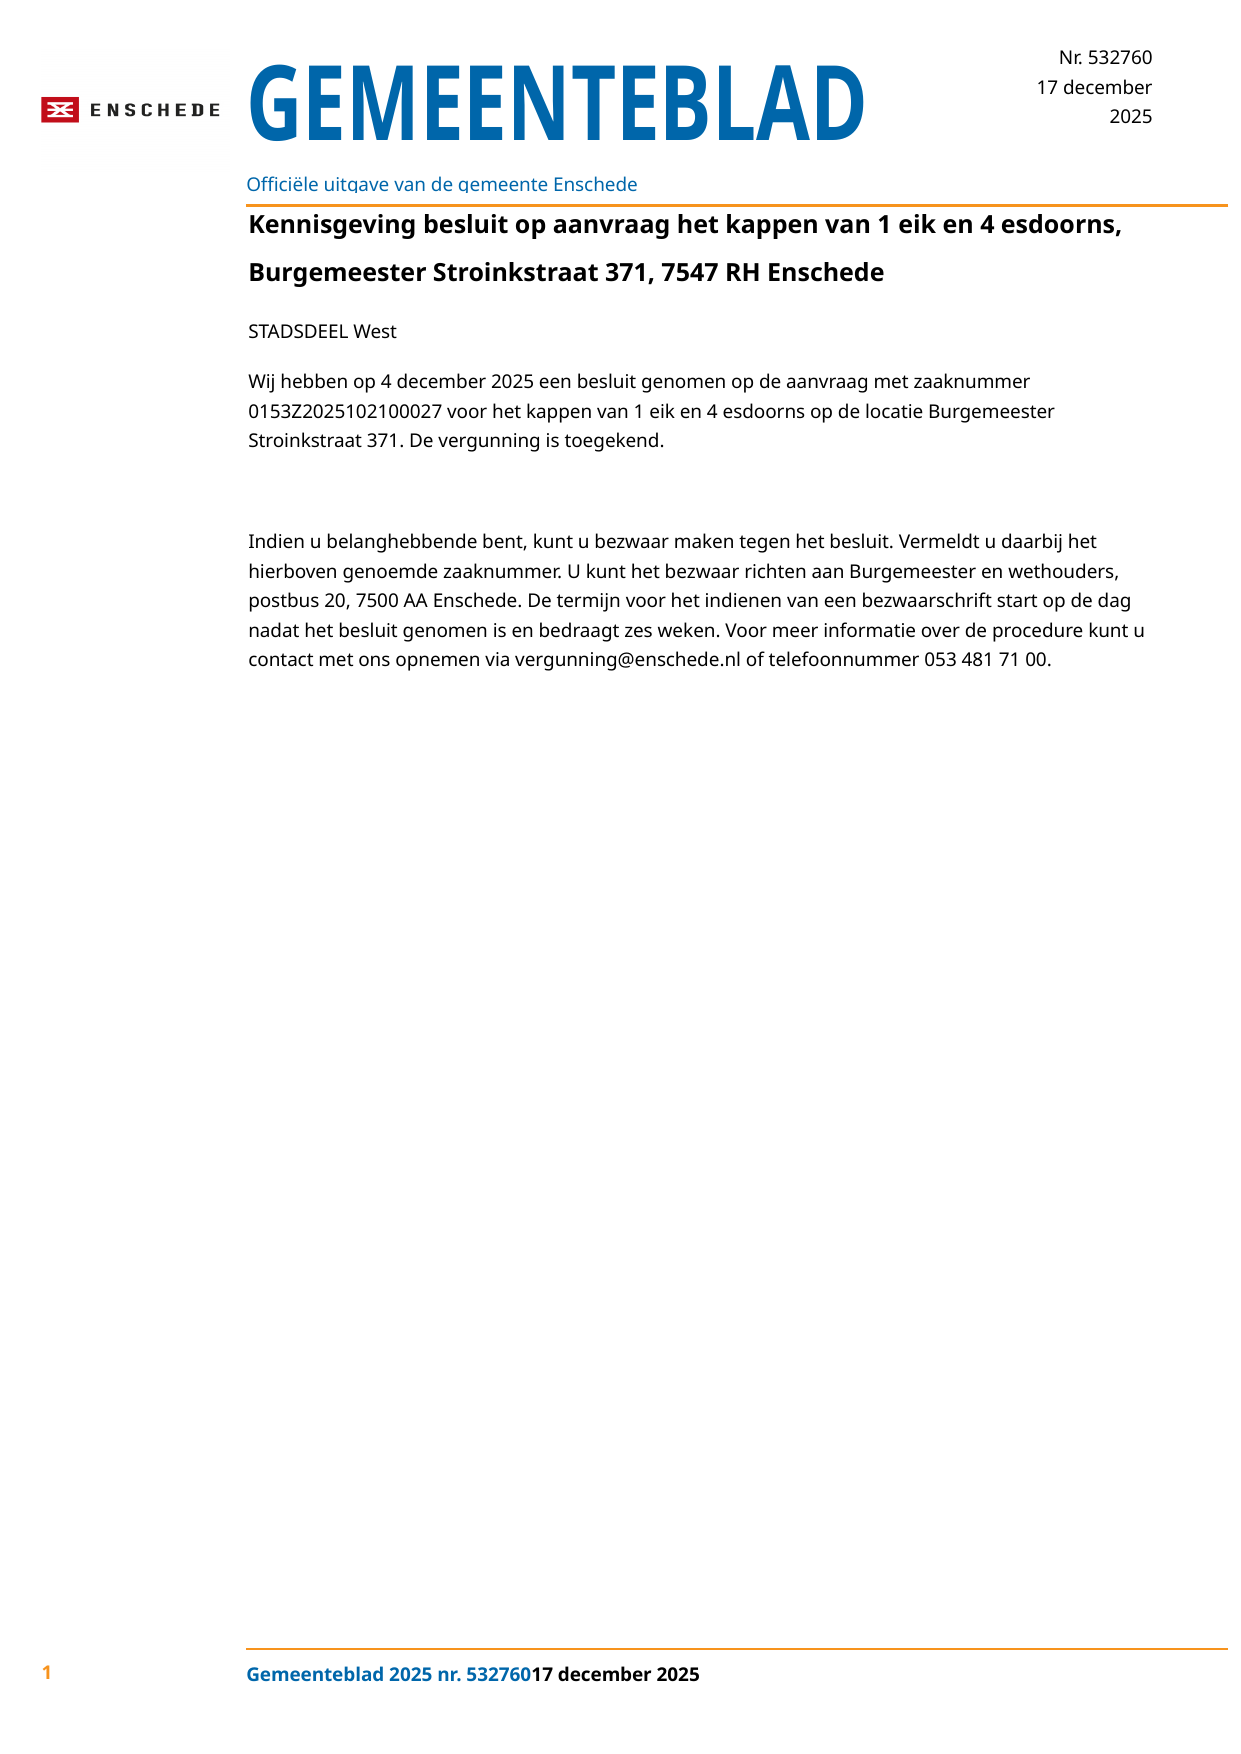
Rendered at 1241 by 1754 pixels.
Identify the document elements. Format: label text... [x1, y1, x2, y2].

text Kennisgeving besluit op aanvraag het kappen van 1 eik en 4 esdoorns, Burgemeester Stroinkstraat 371, 7547 RH Enschede [248, 207, 1152, 288]
text STADSDEEL West [248, 318, 1152, 344]
picture [41, 47, 231, 172]
text Wij hebben op 4 december 2025 een besluit genomen op de aanvraag met zaaknummer 0153Z2025102100027 voor het kappen van 1 eik en 4 esdoorns op de locatie Burgemeester Stroinkstraat 371. De vergunning is toegekend. [248, 368, 1152, 453]
text Indien u belanghebbende bent, kunt u bezwaar maken tegen het besluit. Vermeldt u daarbij het hierboven genoemde zaaknummer. U kunt het bezwaar richten aan Burgemeester en wethouders, postbus 20, 7500 AA Enschede. De termijn voor het indienen van een bezwaarschrift start op de dag nadat het besluit genomen is en bedraagt zes weken. Voor meer informatie over de procedure kunt u contact met ons opnemen via vergunning@enschede.nl of telefoonnummer 053 481 71 00. [248, 528, 1152, 672]
